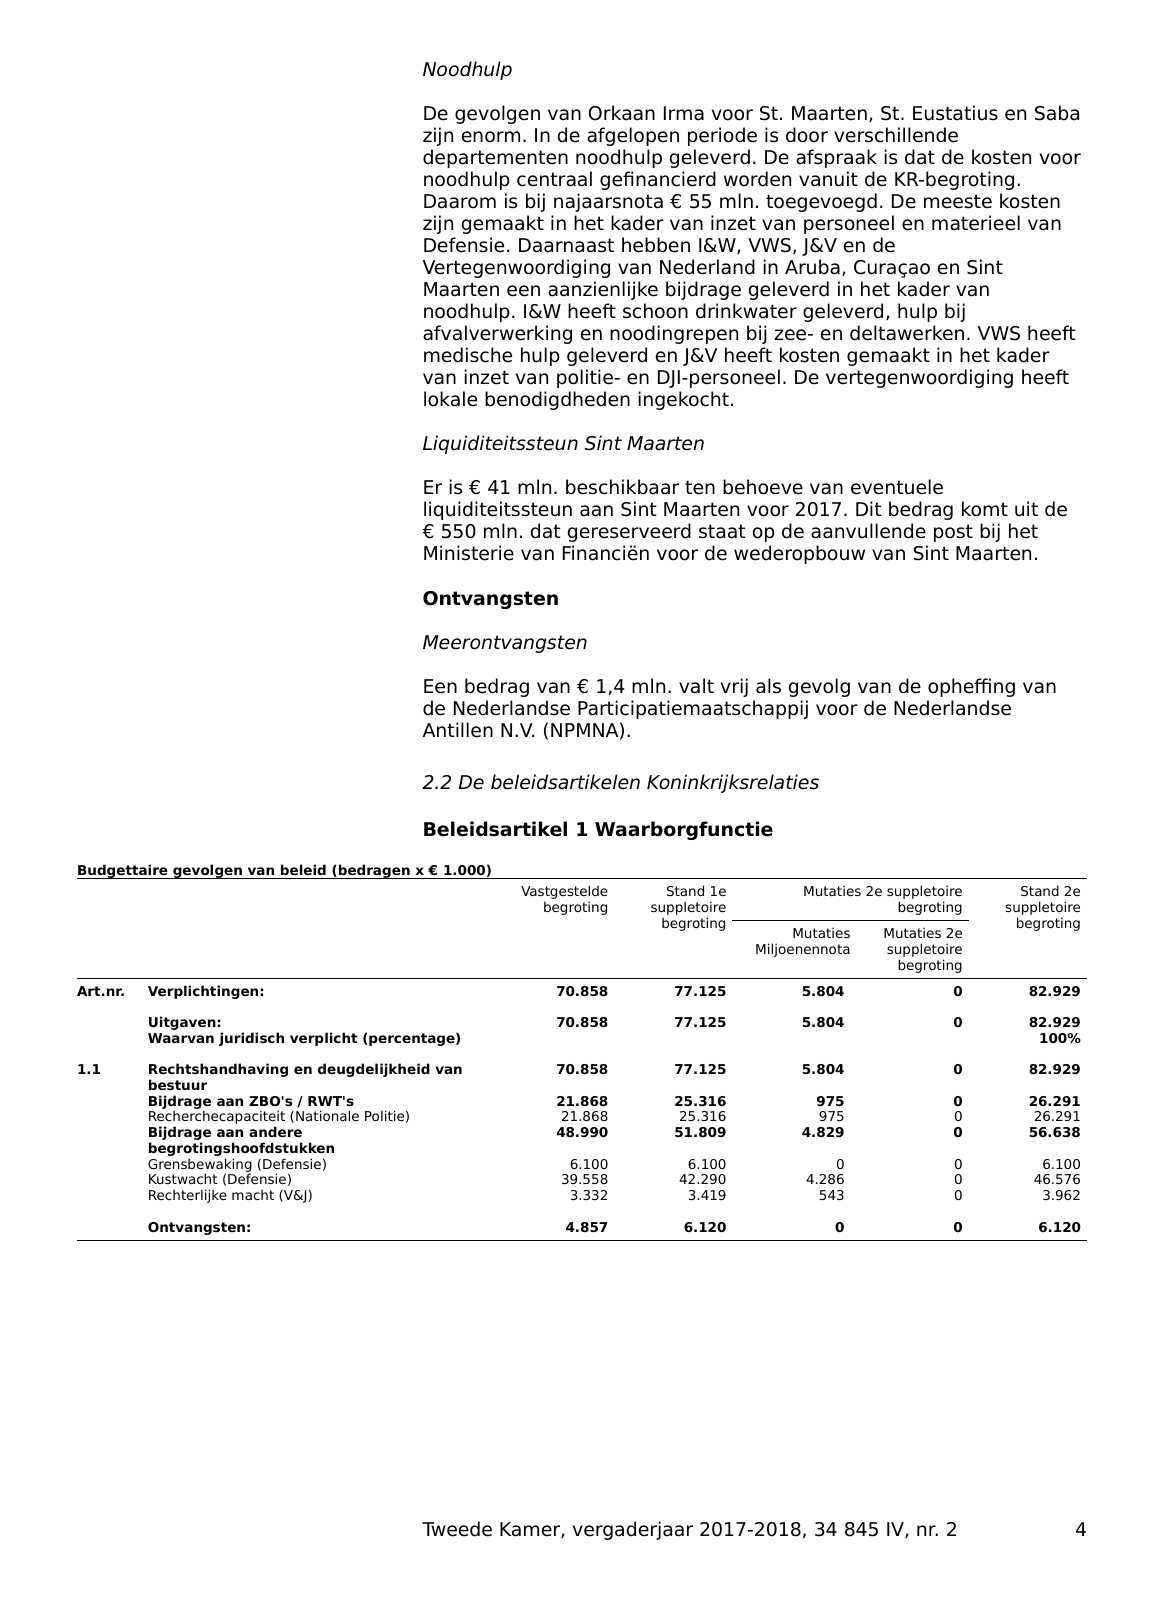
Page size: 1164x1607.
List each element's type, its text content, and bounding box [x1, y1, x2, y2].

table_cell [732, 999, 850, 1015]
table_cell 0 [732, 1219, 850, 1240]
table_cell Stand 1e suppletoire begroting [614, 879, 732, 978]
table_cell Rechterlijke macht (V&J) [142, 1188, 496, 1204]
table_cell 26.291 [969, 1094, 1087, 1109]
table_cell [77, 1204, 142, 1219]
table_cell 4.857 [496, 1219, 614, 1240]
table_cell [142, 1046, 496, 1062]
table_cell 0 [850, 1109, 968, 1125]
table_cell [77, 999, 142, 1015]
table_cell [969, 999, 1087, 1015]
table_cell 25.316 [614, 1109, 732, 1125]
table_cell 1.1 [77, 1062, 142, 1093]
table_cell Mutaties 2e suppletoire begroting [850, 921, 968, 978]
table_cell 6.100 [496, 1156, 614, 1172]
table_cell 5.804 [732, 1062, 850, 1093]
table_cell [77, 1015, 142, 1031]
table_cell 0 [850, 1219, 968, 1240]
table_cell 70.858 [496, 1062, 614, 1093]
table_cell 6.100 [614, 1156, 732, 1172]
table_cell [496, 1046, 614, 1062]
table_cell 6.120 [614, 1219, 732, 1240]
table_cell [614, 1031, 732, 1046]
table_cell [732, 1031, 850, 1046]
subtitle Noodhulp [422, 59, 1087, 81]
table_cell [850, 999, 968, 1015]
table_cell [77, 1156, 142, 1172]
table_cell [77, 1109, 142, 1125]
table_cell 0 [850, 1094, 968, 1109]
table_cell Ontvangsten: [142, 1219, 496, 1240]
table_cell 3.962 [969, 1188, 1087, 1204]
subtitle Ontvangsten [422, 587, 1087, 609]
table_cell 56.638 [969, 1125, 1087, 1156]
table_cell Kustwacht (Defensie) [142, 1172, 496, 1188]
table_cell 25.316 [614, 1094, 732, 1109]
table_cell [77, 1031, 142, 1046]
table_cell [77, 1125, 142, 1156]
table_cell Mutaties Miljoenennota [732, 921, 850, 978]
table_cell 42.290 [614, 1172, 732, 1188]
table_cell [732, 1204, 850, 1219]
subtitle Meerontvangsten [422, 632, 1087, 653]
table_cell [496, 1204, 614, 1219]
table_cell 21.868 [496, 1094, 614, 1109]
table_cell 0 [850, 1172, 968, 1188]
table_cell [142, 999, 496, 1015]
table_cell [850, 1046, 968, 1062]
table_cell 975 [732, 1094, 850, 1109]
table_cell 5.804 [732, 979, 850, 999]
text Een bedrag van € 1,4 mln. valt vrij als gevolg van de opheffing van de Nederlandse Participatiemaatschappij voor de Nederlandse Antillen N.V. (NPMNA). [422, 676, 1087, 742]
table_cell [614, 999, 732, 1015]
table_cell Rechtshandhaving en deugdelijkheid van bestuur [142, 1062, 496, 1093]
table_cell 6.120 [969, 1219, 1087, 1240]
table_cell [77, 1046, 142, 1062]
table_header Budgettaire gevolgen van beleid (bedragen x € 1.000) [77, 863, 1087, 878]
table_cell 3.332 [496, 1188, 614, 1204]
table_cell Grensbewaking (Defensie) [142, 1156, 496, 1172]
table_cell [850, 1204, 968, 1219]
table_cell 82.929 [969, 979, 1087, 999]
table_cell 0 [850, 1062, 968, 1093]
table_cell [969, 1204, 1087, 1219]
table_cell [77, 1172, 142, 1188]
table_cell 70.858 [496, 1015, 614, 1031]
table_cell [142, 1204, 496, 1219]
table_cell [614, 1204, 732, 1219]
table_cell [496, 999, 614, 1015]
table_cell 21.868 [496, 1109, 614, 1125]
table_cell [77, 1094, 142, 1109]
table_cell [969, 1046, 1087, 1062]
table_cell [142, 879, 496, 978]
table_cell [496, 1031, 614, 1046]
table_cell 4.286 [732, 1172, 850, 1188]
table_cell 0 [850, 1156, 968, 1172]
table_cell 4.829 [732, 1125, 850, 1156]
table_cell 82.929 [969, 1062, 1087, 1093]
table_cell 46.576 [969, 1172, 1087, 1188]
table_cell Art.nr. [77, 979, 142, 999]
table_cell 39.558 [496, 1172, 614, 1188]
table_cell 6.100 [969, 1156, 1087, 1172]
table_cell [732, 1046, 850, 1062]
table_cell 77.125 [614, 1062, 732, 1093]
table_cell 0 [850, 1188, 968, 1204]
table_cell [614, 1046, 732, 1062]
table_cell 77.125 [614, 979, 732, 999]
table_cell Stand 2e suppletoire begroting [969, 879, 1087, 978]
table_cell 543 [732, 1188, 850, 1204]
table_cell 3.419 [614, 1188, 732, 1204]
table_cell [77, 879, 142, 978]
table_cell 0 [850, 1125, 968, 1156]
table_cell Bijdrage aan ZBO's / RWT's [142, 1094, 496, 1109]
text Er is € 41 mln. beschikbaar ten behoeve van eventuele liquiditeitssteun aan Sint Maarten voor 2017. Dit bedrag komt uit de € 550 mln. dat gereserveerd staat op de aanvullende post bij het Ministerie van Financiën voor de wederopbouw van Sint Maarten. [422, 477, 1087, 565]
table_cell Vastgestelde begroting [496, 879, 614, 978]
table_cell Bijdrage aan andere begrotingshoofdstukken [142, 1125, 496, 1156]
table_cell 82.929 [969, 1015, 1087, 1031]
table_cell 51.809 [614, 1125, 732, 1156]
table_cell 975 [732, 1109, 850, 1125]
table_cell Mutaties 2e suppletoire begroting [732, 879, 968, 920]
table_cell [77, 1219, 142, 1240]
table_cell 5.804 [732, 1015, 850, 1031]
table_cell 26.291 [969, 1109, 1087, 1125]
table_cell 0 [850, 979, 968, 999]
table_cell Verplichtingen: [142, 979, 496, 999]
table_cell 100% [969, 1031, 1087, 1046]
subtitle Beleidsartikel 1 Waarborgfunctie [422, 819, 1087, 841]
table_cell 48.990 [496, 1125, 614, 1156]
table_cell 0 [732, 1156, 850, 1172]
text De gevolgen van Orkaan Irma voor St. Maarten, St. Eustatius en Saba zijn enorm. In de afgelopen periode is door verschillende departementen noodhulp geleverd. De afspraak is dat de kosten voor noodhulp centraal gefinancierd worden vanuit de KR-begroting. Daarom is bij najaarsnota € 55 mln. toegevoegd. De meeste kosten zijn gemaakt in het kader van inzet van personeel en materieel van Defensie. Daarnaast hebben I&W, VWS, J&V en de Vertegenwoordiging van Nederland in Aruba, Curaçao en Sint Maarten een aanzienlijke bijdrage geleverd in het kader van noodhulp. I&W heeft schoon drinkwater geleverd, hulp bij afvalverwerking en noodingrepen bij zee- en deltawerken. VWS heeft medische hulp geleverd en J&V heeft kosten gemaakt in het kader van inzet van politie- en DJI-personeel. De vertegenwoordiging heeft lokale benodigdheden ingekocht. [422, 103, 1087, 411]
subtitle 2.2 De beleidsartikelen Koninkrijksrelaties [422, 772, 1087, 794]
table_cell [77, 1188, 142, 1204]
table_cell [850, 1031, 968, 1046]
table_cell 0 [850, 1015, 968, 1031]
table_cell Recherchecapaciteit (Nationale Politie) [142, 1109, 496, 1125]
table_cell Uitgaven: [142, 1015, 496, 1031]
table_cell 70.858 [496, 979, 614, 999]
subtitle Liquiditeitssteun Sint Maarten [422, 433, 1087, 455]
table_cell 77.125 [614, 1015, 732, 1031]
table_cell Waarvan juridisch verplicht (percentage) [142, 1031, 496, 1046]
